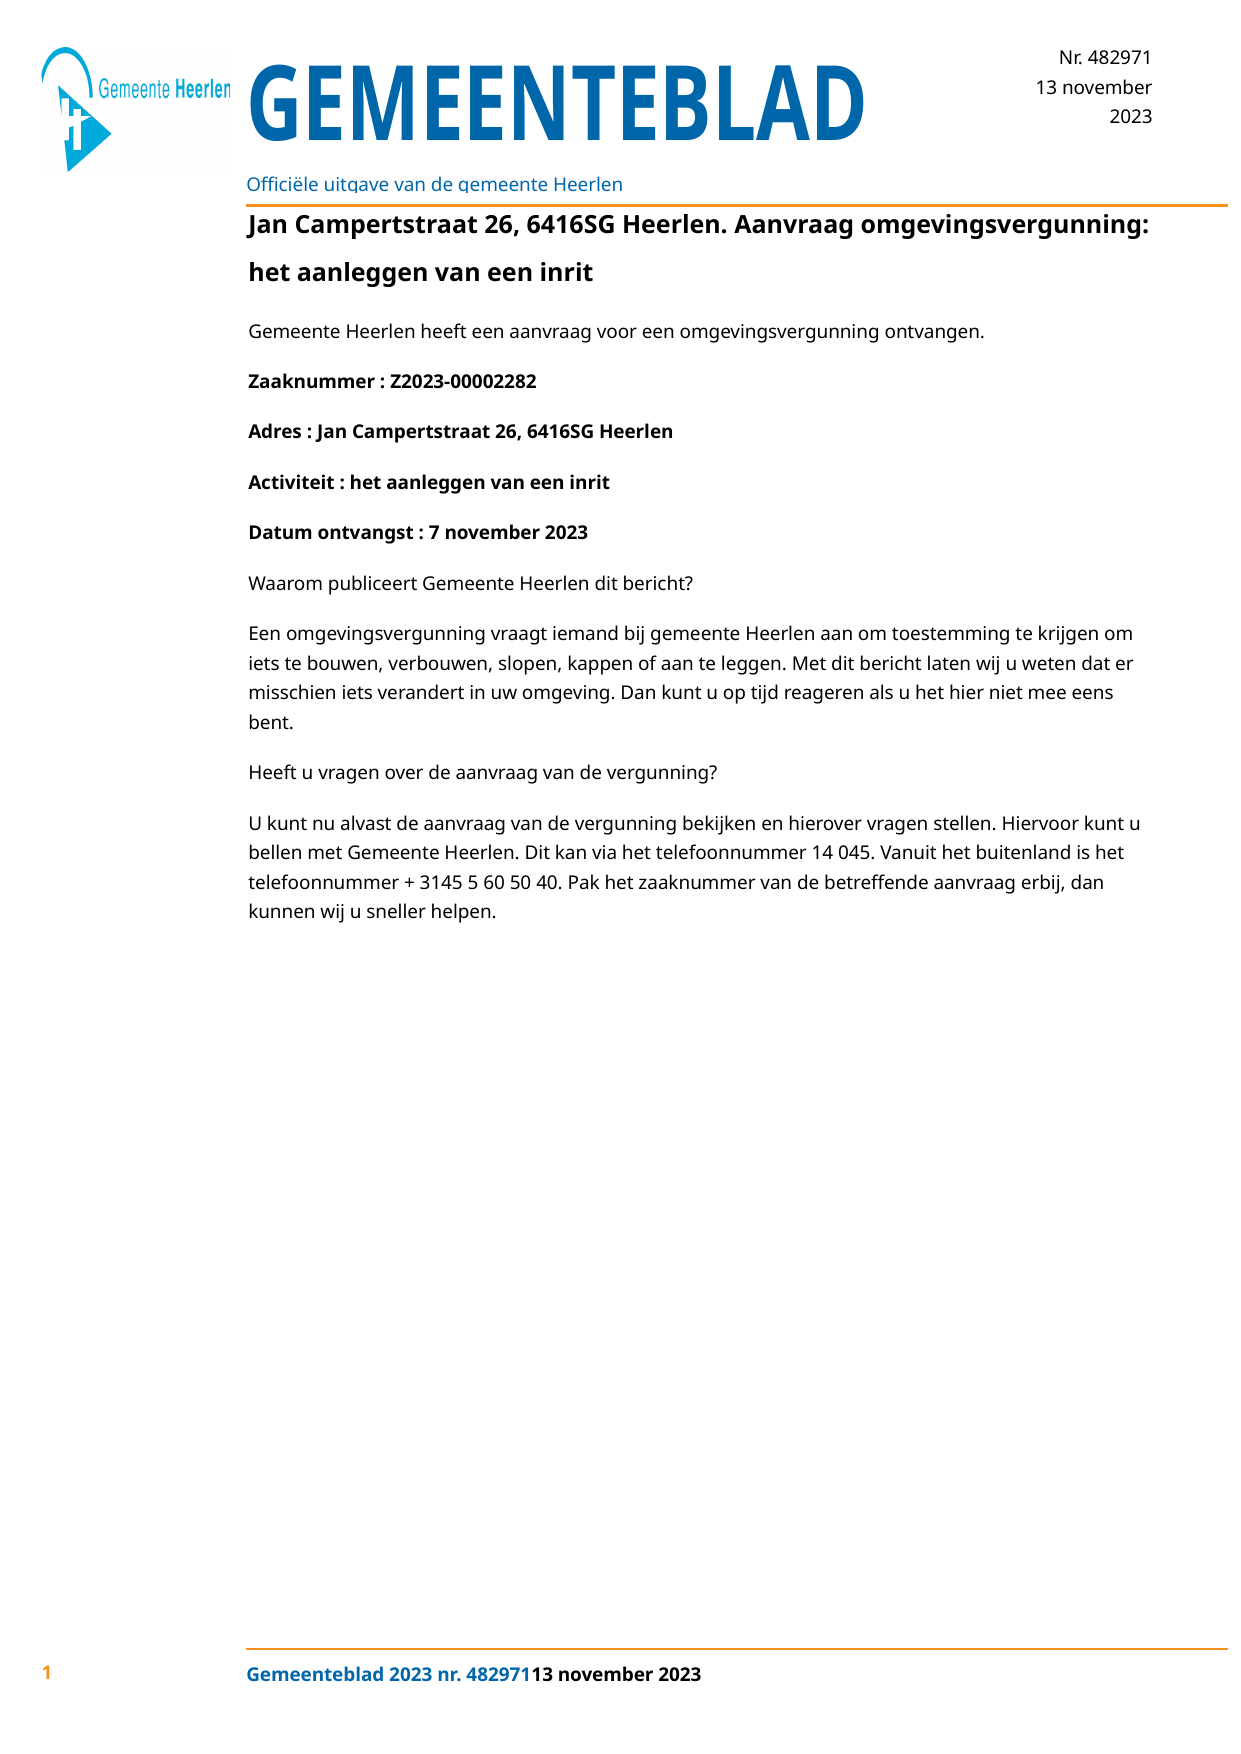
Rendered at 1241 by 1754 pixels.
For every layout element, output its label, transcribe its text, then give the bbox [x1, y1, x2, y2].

text Jan Campertstraat 26, 6416SG Heerlen. Aanvraag omgevingsvergunning: het aanleggen van een inrit [248, 207, 1152, 288]
text Adres : Jan Campertstraat 26, 6416SG Heerlen [248, 419, 1152, 444]
text Gemeente Heerlen heeft een aanvraag voor een omgevingsvergunning ontvangen. [248, 318, 1152, 344]
picture [41, 47, 231, 172]
text Heeft u vragen over de aanvraag van de vergunning? [248, 759, 1152, 785]
text Waarom publiceert Gemeente Heerlen dit bericht? [248, 570, 1152, 596]
text Activiteit : het aanleggen van een inrit [248, 469, 1152, 495]
picture [41, 47, 59, 70]
text Zaaknummer : Z2023-00002282 [248, 368, 1152, 394]
text Datum ontvangst : 7 november 2023 [248, 519, 1152, 545]
text U kunt nu alvast de aanvraag van de vergunning bekijken en hierover vragen stellen. Hiervoor kunt u bellen met Gemeente Heerlen. Dit kan via het telefoonnummer 14 045. Vanuit het buitenland is het telefoonnummer + 3145 5 60 50 40. Pak het zaaknummer van de betreffende aanvraag erbij, dan kunnen wij u sneller helpen. [248, 810, 1152, 924]
text Een omgevingsvergunning vraagt iemand bij gemeente Heerlen aan om toestemming te krijgen om iets te bouwen, verbouwen, slopen, kappen of aan te leggen. Met dit bericht laten wij u weten dat er misschien iets verandert in uw omgeving. Dan kunt u op tijd reageren als u het hier niet mee eens bent. [248, 620, 1152, 735]
